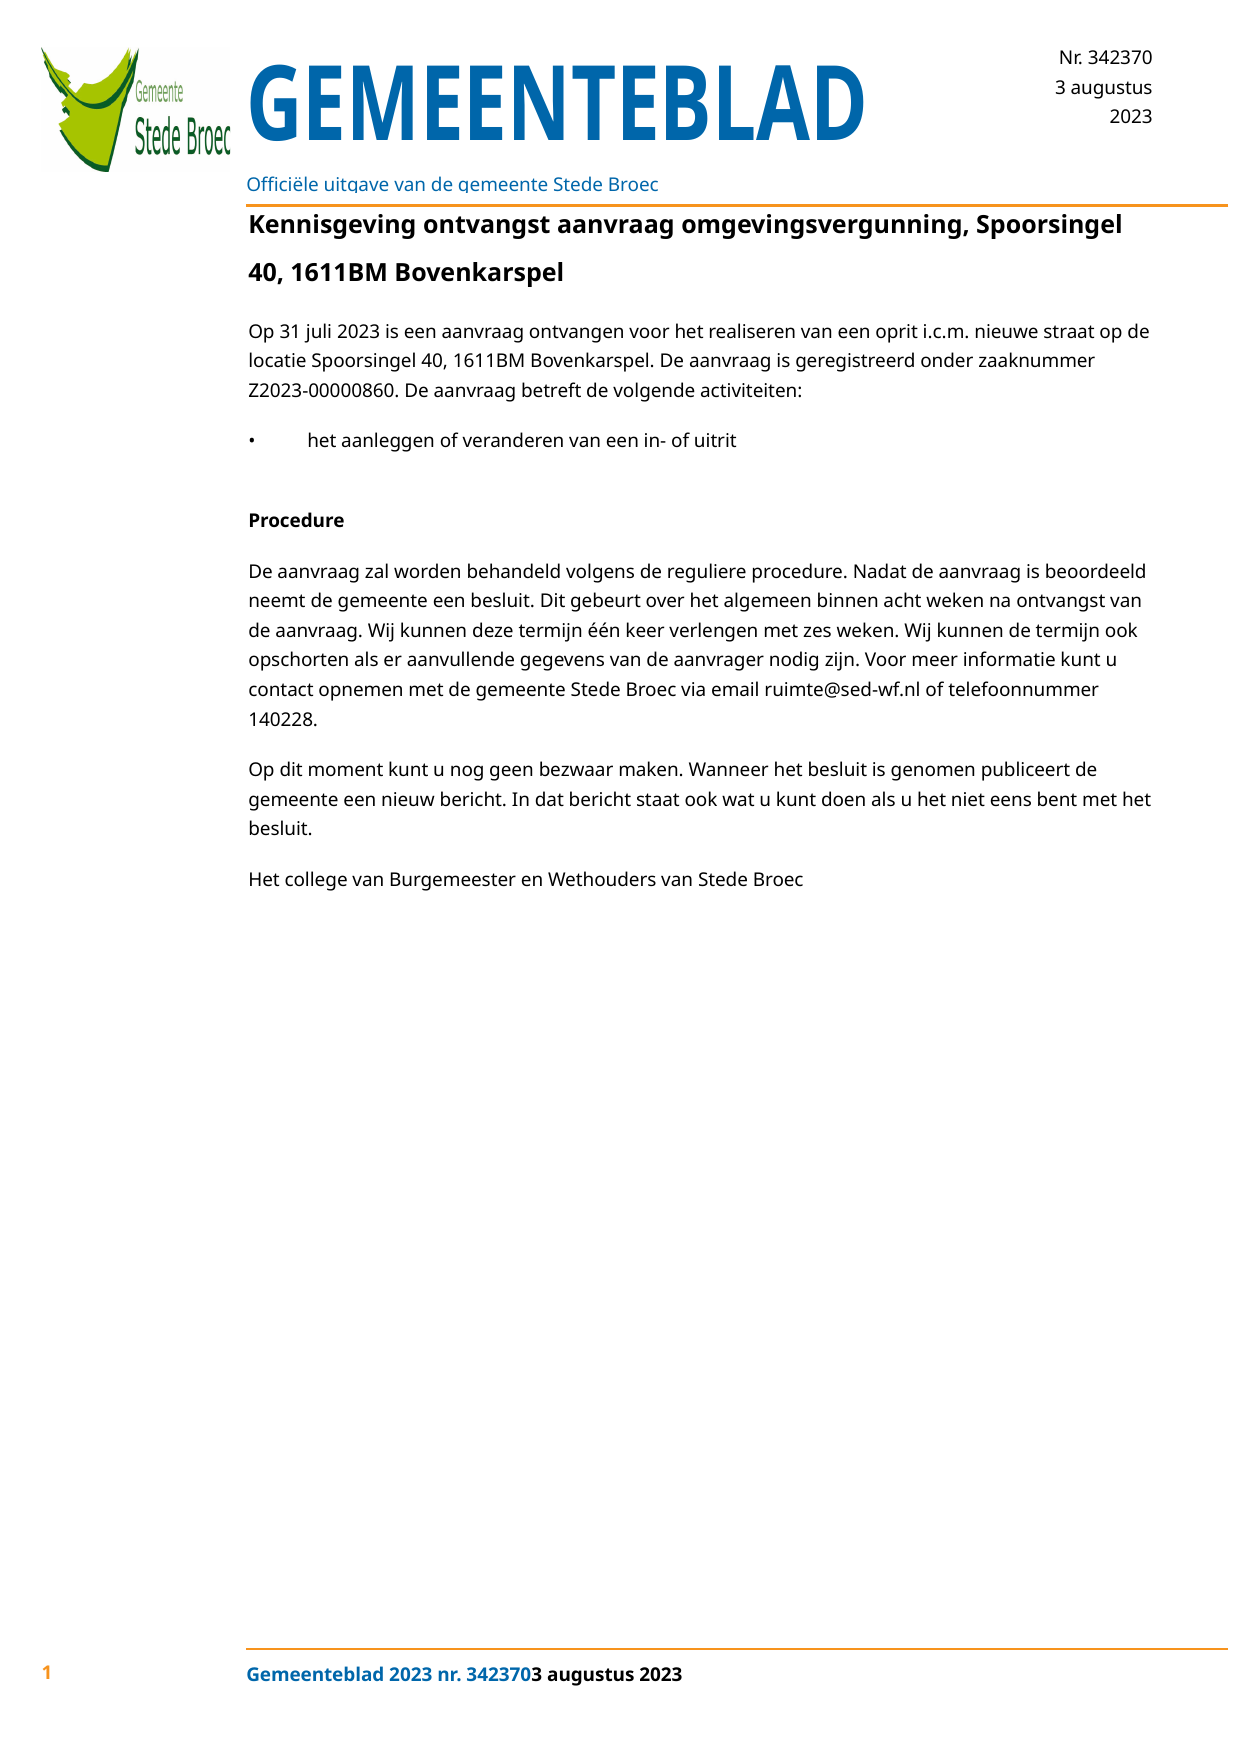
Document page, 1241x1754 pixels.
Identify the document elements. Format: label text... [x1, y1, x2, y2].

text Op dit moment kunt u nog geen bezwaar maken. Wanneer het besluit is genomen publiceert de gemeente een nieuw bericht. In dat bericht staat ook wat u kunt doen als u het niet eens bent met het besluit. [248, 756, 1152, 841]
text Procedure [248, 507, 1152, 533]
text Op 31 juli 2023 is een aanvraag ontvangen voor het realiseren van een oprit i.c.m. nieuwe straat op de locatie Spoorsingel 40, 1611BM Bovenkarspel. De aanvraag is geregistreerd onder zaaknummer Z2023-00000860. De aanvraag betreft de volgende activiteiten: [248, 318, 1152, 403]
text Het college van Burgemeester en Wethouders van Stede Broec [248, 866, 1152, 892]
list het aanleggen of veranderen van een in- of uitrit [248, 427, 1152, 453]
text De aanvraag zal worden behandeld volgens de reguliere procedure. Nadat de aanvraag is beoordeeld neemt de gemeente een besluit. Dit gebeurt over het algemeen binnen acht weken na ontvangst van de aanvraag. Wij kunnen deze termijn één keer verlengen met zes weken. Wij kunnen de termijn ook opschorten als er aanvullende gegevens van de aanvrager nodig zijn. Voor meer informatie kunt u contact opnemen met de gemeente Stede Broec via email ruimte@sed-wf.nl of telefoonnummer 140228. [248, 558, 1152, 732]
picture [41, 47, 231, 172]
text Kennisgeving ontvangst aanvraag omgevingsvergunning, Spoorsingel 40, 1611BM Bovenkarspel [248, 207, 1152, 288]
